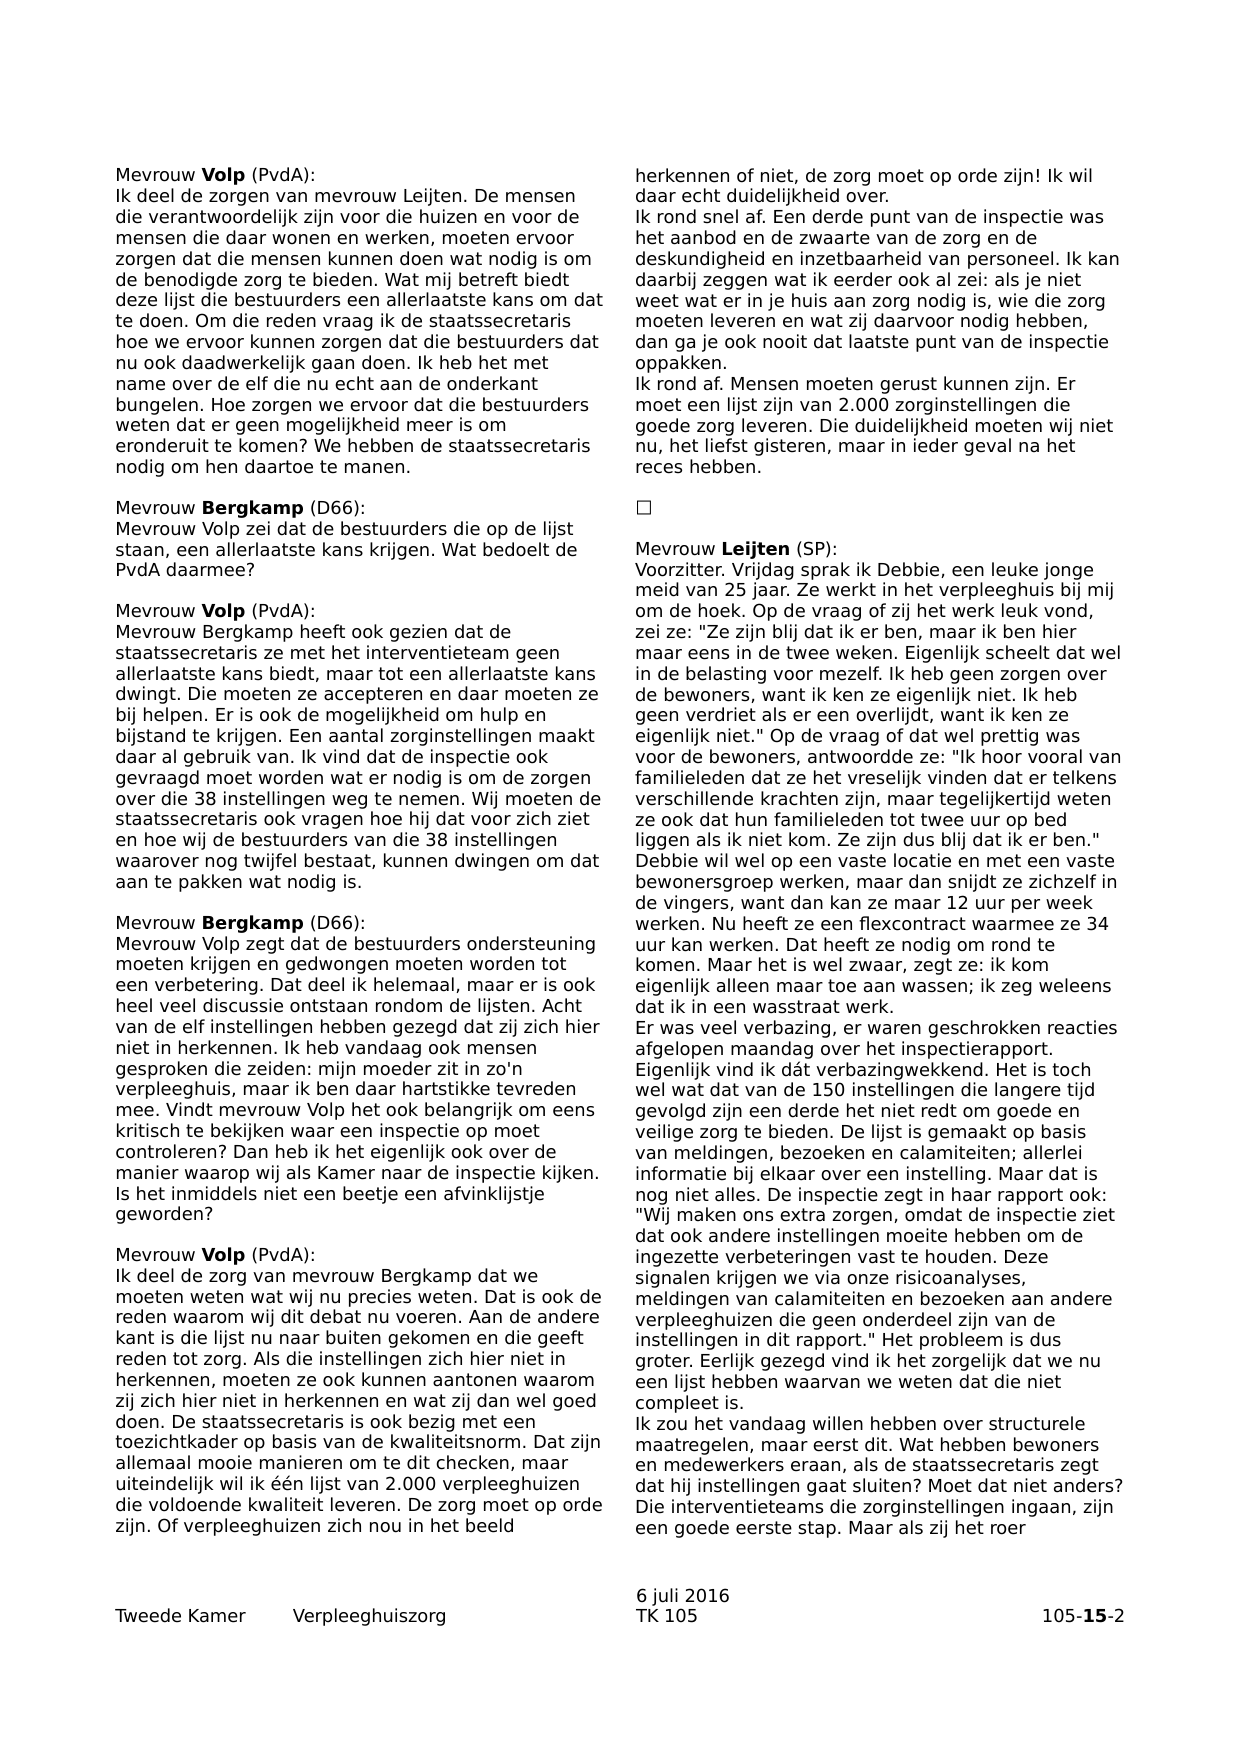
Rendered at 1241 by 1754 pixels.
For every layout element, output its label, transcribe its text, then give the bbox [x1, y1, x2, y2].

text Mevrouw Leijten (SP): [635, 538, 1125, 559]
text Mevrouw Volp (PvdA): [115, 165, 605, 186]
text ⬜ [635, 498, 1125, 518]
text Voorzitter. Vrijdag sprak ik Debbie, een leuke jonge meid van 25 jaar. Ze werkt in het verpleeghuis bij mij om de hoek. Op de vraag of zij het werk leuk vond, zei ze: "Ze zijn blij dat ik er ben, maar ik ben hier maar eens in de twee weken. Eigenlijk scheelt dat wel in de belasting voor mezelf. Ik heb geen zorgen over de bewoners, want ik ken ze eigenlijk niet. Ik heb geen verdriet als er een overlijdt, want ik ken ze eigenlijk niet." Op de vraag of dat wel prettig was voor de bewoners, antwoordde ze: "Ik hoor vooral van familieleden dat ze het vreselijk vinden dat er telkens verschillende krachten zijn, maar tegelijkertijd weten ze ook dat hun familieleden tot twee uur op bed liggen als ik niet kom. Ze zijn dus blij dat ik er ben." Debbie wil wel op een vaste locatie en met een vaste bewonersgroep werken, maar dan snijdt ze zichzelf in de vingers, want dan kan ze maar 12 uur per week werken. Nu heeft ze een flexcontract waarmee ze 34 uur kan werken. Dat heeft ze nodig om rond te komen. Maar het is wel zwaar, zegt ze: ik kom eigenlijk alleen maar toe aan wassen; ik zeg weleens dat ik in een wasstraat werk. [635, 559, 1125, 1018]
text Ik rond af. Mensen moeten gerust kunnen zijn. Er moet een lijst zijn van 2.000 zorginstellingen die goede zorg leveren. Die duidelijkheid moeten wij niet nu, het liefst gisteren, maar in ieder geval na het reces hebben. [635, 374, 1125, 478]
text Mevrouw Bergkamp (D66): [115, 498, 605, 518]
text Ik deel de zorgen van mevrouw Leijten. De mensen die verantwoordelijk zijn voor die huizen en voor de mensen die daar wonen en werken, moeten ervoor zorgen dat die mensen kunnen doen wat nodig is om de benodigde zorg te bieden. Wat mij betreft biedt deze lijst die bestuurders een allerlaatste kans om dat te doen. Om die reden vraag ik de staatssecretaris hoe we ervoor kunnen zorgen dat die bestuurders dat nu ook daadwerkelijk gaan doen. Ik heb het met name over de elf die nu echt aan de onderkant bungelen. Hoe zorgen we ervoor dat die bestuurders weten dat er geen mogelijkheid meer is om eronderuit te komen? We hebben de staatssecretaris nodig om hen daartoe te manen. [115, 186, 605, 478]
text Er was veel verbazing, er waren geschrokken reacties afgelopen maandag over het inspectierapport. Eigenlijk vind ik dát verbazingwekkend. Het is toch wel wat dat van de 150 instellingen die langere tijd gevolgd zijn een derde het niet redt om goede en veilige zorg te bieden. De lijst is gemaakt op basis van meldingen, bezoeken en calamiteiten; allerlei informatie bij elkaar over een instelling. Maar dat is nog niet alles. De inspectie zegt in haar rapport ook: "Wij maken ons extra zorgen, omdat de inspectie ziet dat ook andere instellingen moeite hebben om de ingezette verbeteringen vast te houden. Deze signalen krijgen we via onze risicoanalyses, meldingen van calamiteiten en bezoeken aan andere verpleeghuizen die geen onderdeel zijn van de instellingen in dit rapport." Het probleem is dus groter. Eerlijk gezegd vind ik het zorgelijk dat we nu een lijst hebben waarvan we weten dat die niet compleet is. [635, 1018, 1125, 1413]
text Mevrouw Bergkamp (D66): [115, 912, 605, 933]
text Mevrouw Volp zegt dat de bestuurders ondersteuning moeten krijgen en gedwongen moeten worden tot een verbetering. Dat deel ik helemaal, maar er is ook heel veel discussie ontstaan rondom de lijsten. Acht van de elf instellingen hebben gezegd dat zij zich hier niet in herkennen. Ik heb vandaag ook mensen gesproken die zeiden: mijn moeder zit in zo'n verpleeghuis, maar ik ben daar hartstikke tevreden mee. Vindt mevrouw Volp het ook belangrijk om eens kritisch te bekijken waar een inspectie op moet controleren? Dan heb ik het eigenlijk ook over de manier waarop wij als Kamer naar de inspectie kijken. Is het inmiddels niet een beetje een afvinklijstje geworden? [115, 933, 605, 1225]
text herkennen of niet, de zorg moet op orde zijn! Ik wil daar echt duidelijkheid over. [635, 165, 1125, 207]
text Mevrouw Bergkamp heeft ook gezien dat de staatssecretaris ze met het interventieteam geen allerlaatste kans biedt, maar tot een allerlaatste kans dwingt. Die moeten ze accepteren en daar moeten ze bij helpen. Er is ook de mogelijkheid om hulp en bijstand te krijgen. Een aantal zorginstellingen maakt daar al gebruik van. Ik vind dat de inspectie ook gevraagd moet worden wat er nodig is om de zorgen over die 38 instellingen weg te nemen. Wij moeten de staatssecretaris ook vragen hoe hij dat voor zich ziet en hoe wij de bestuurders van die 38 instellingen waarover nog twijfel bestaat, kunnen dwingen om dat aan te pakken wat nodig is. [115, 622, 605, 892]
text Mevrouw Volp zei dat de bestuurders die op de lijst staan, een allerlaatste kans krijgen. Wat bedoelt de PvdA daarmee? [115, 518, 605, 581]
text Ik rond snel af. Een derde punt van de inspectie was het aanbod en de zwaarte van de zorg en de deskundigheid en inzetbaarheid van personeel. Ik kan daarbij zeggen wat ik eerder ook al zei: als je niet weet wat er in je huis aan zorg nodig is, wie die zorg moeten leveren en wat zij daarvoor nodig hebben, dan ga je ook nooit dat laatste punt van de inspectie oppakken. [635, 207, 1125, 374]
text Mevrouw Volp (PvdA): [115, 1245, 605, 1266]
text Ik zou het vandaag willen hebben over structurele maatregelen, maar eerst dit. Wat hebben bewoners en medewerkers eraan, als de staatssecretaris zegt dat hij instellingen gaat sluiten? Moet dat niet anders? Die interventieteams die zorginstellingen ingaan, zijn een goede eerste stap. Maar als zij het roer [635, 1413, 1125, 1538]
text Ik deel de zorg van mevrouw Bergkamp dat we moeten weten wat wij nu precies weten. Dat is ook de reden waarom wij dit debat nu voeren. Aan de andere kant is die lijst nu naar buiten gekomen en die geeft reden tot zorg. Als die instellingen zich hier niet in herkennen, moeten ze ook kunnen aantonen waarom zij zich hier niet in herkennen en wat zij dan wel goed doen. De staatssecretaris is ook bezig met een toezichtkader op basis van de kwaliteitsnorm. Dat zijn allemaal mooie manieren om te dit checken, maar uiteindelijk wil ik één lijst van 2.000 verpleeghuizen die voldoende kwaliteit leveren. De zorg moet op orde zijn. Of verpleeghuizen zich nou in het beeld [115, 1266, 605, 1536]
text Mevrouw Volp (PvdA): [115, 601, 605, 622]
